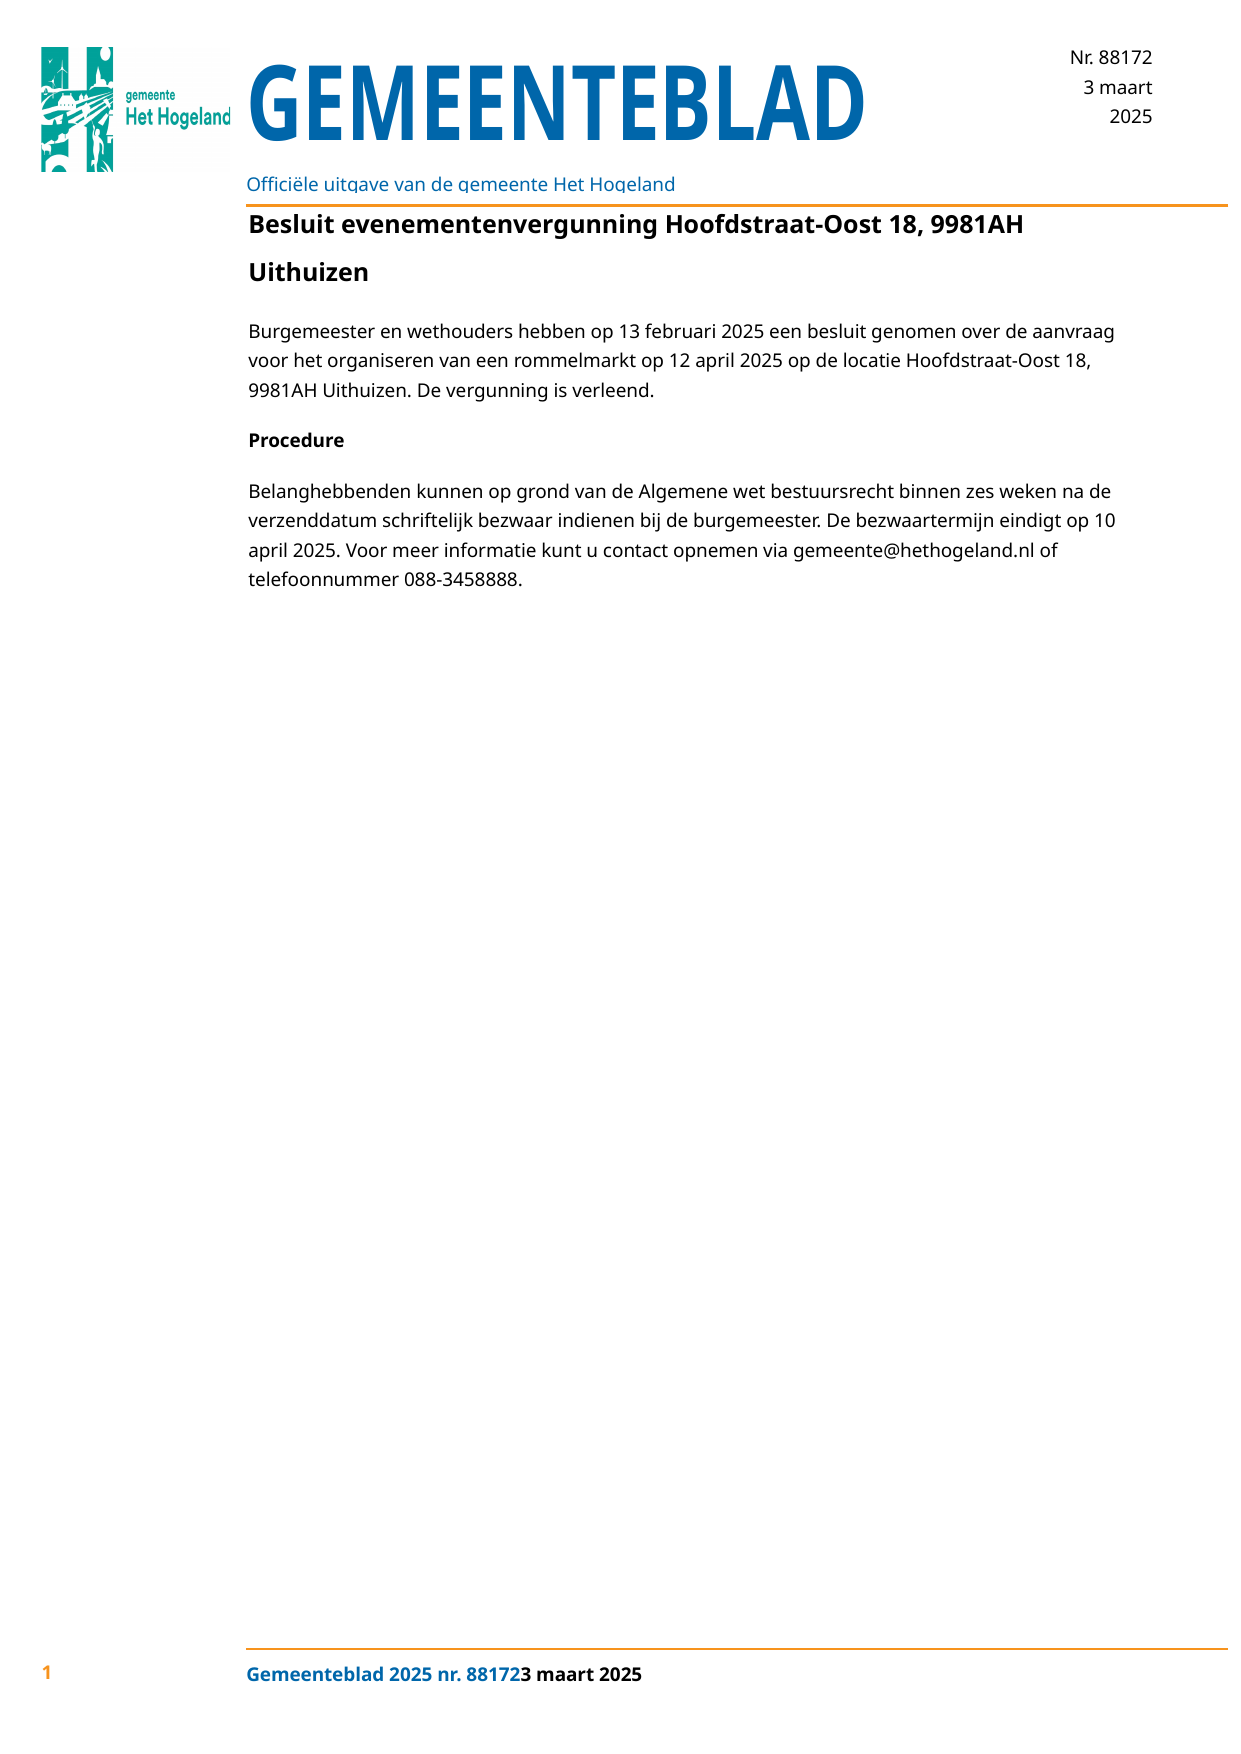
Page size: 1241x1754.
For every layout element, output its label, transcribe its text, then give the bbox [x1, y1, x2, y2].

picture [41, 47, 231, 172]
text Burgemeester en wethouders hebben op 13 februari 2025 een besluit genomen over de aanvraag voor het organiseren van een rommelmarkt op 12 april 2025 op de locatie Hoofdstraat-Oost 18, 9981AH Uithuizen. De vergunning is verleend. [248, 318, 1152, 403]
text Belanghebbenden kunnen op grond van de Algemene wet bestuursrecht binnen zes weken na de verzenddatum schriftelijk bezwaar indienen bij de burgemeester. De bezwaartermijn eindigt op 10 april 2025. Voor meer informatie kunt u contact opnemen via gemeente@hethogeland.nl of telefoonnummer 088-3458888. [248, 478, 1152, 592]
text Besluit evenementenvergunning Hoofdstraat-Oost 18, 9981AH Uithuizen [248, 207, 1152, 288]
text Procedure [248, 427, 1152, 453]
